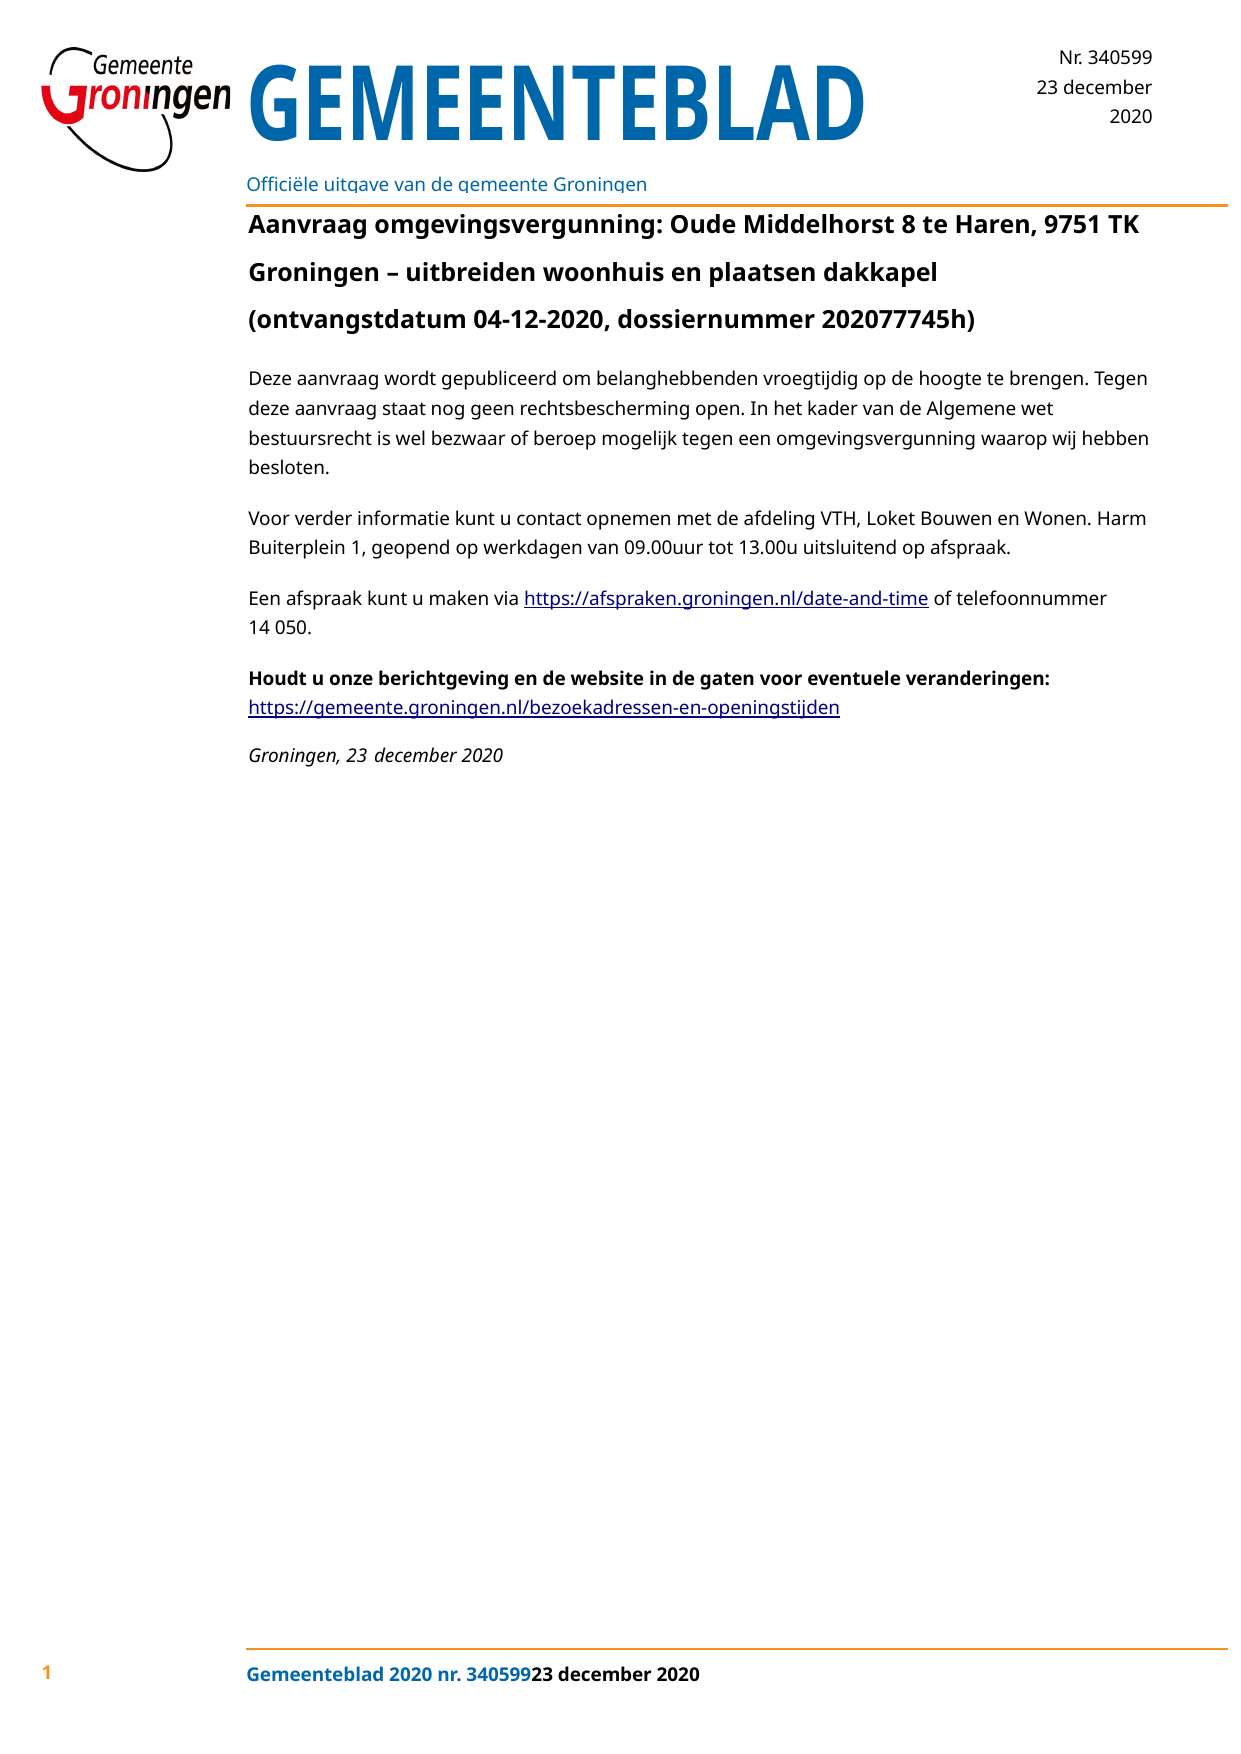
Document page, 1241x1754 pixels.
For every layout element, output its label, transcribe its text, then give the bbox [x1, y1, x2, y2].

picture [41, 47, 231, 172]
text Houdt u onze berichtgeving en de website in de gaten voor eventuele veranderingen: https://gemeente.groningen.nl/bezoekadressen-en-openingstijden [248, 665, 1152, 720]
text Voor verder informatie kunt u contact opnemen met de afdeling VTH, Loket Bouwen en Wonen. Harm Buiterplein 1, geopend op werkdagen van 09.00uur tot 13.00u uitsluitend op afspraak. [248, 505, 1152, 560]
text Groningen, 23 december 2020 [248, 742, 1152, 768]
text Aanvraag omgevingsvergunning: Oude Middelhorst 8 te Haren, 9751 TK Groningen – uitbreiden woonhuis en plaatsen dakkapel (ontvangstdatum 04-12-2020, dossiernummer 202077745h) [248, 207, 1152, 336]
text Een afspraak kunt u maken via https://afspraken.groningen.nl/date-and-time of telefoonnummer 14 050. [248, 585, 1152, 640]
text Deze aanvraag wordt gepubliceerd om belanghebbenden vroegtijdig op de hoogte te brengen. Tegen deze aanvraag staat nog geen rechtsbescherming open. In het kader van de Algemene wet bestuursrecht is wel bezwaar of beroep mogelijk tegen een omgevingsvergunning waarop wij hebben besloten. [248, 366, 1152, 480]
